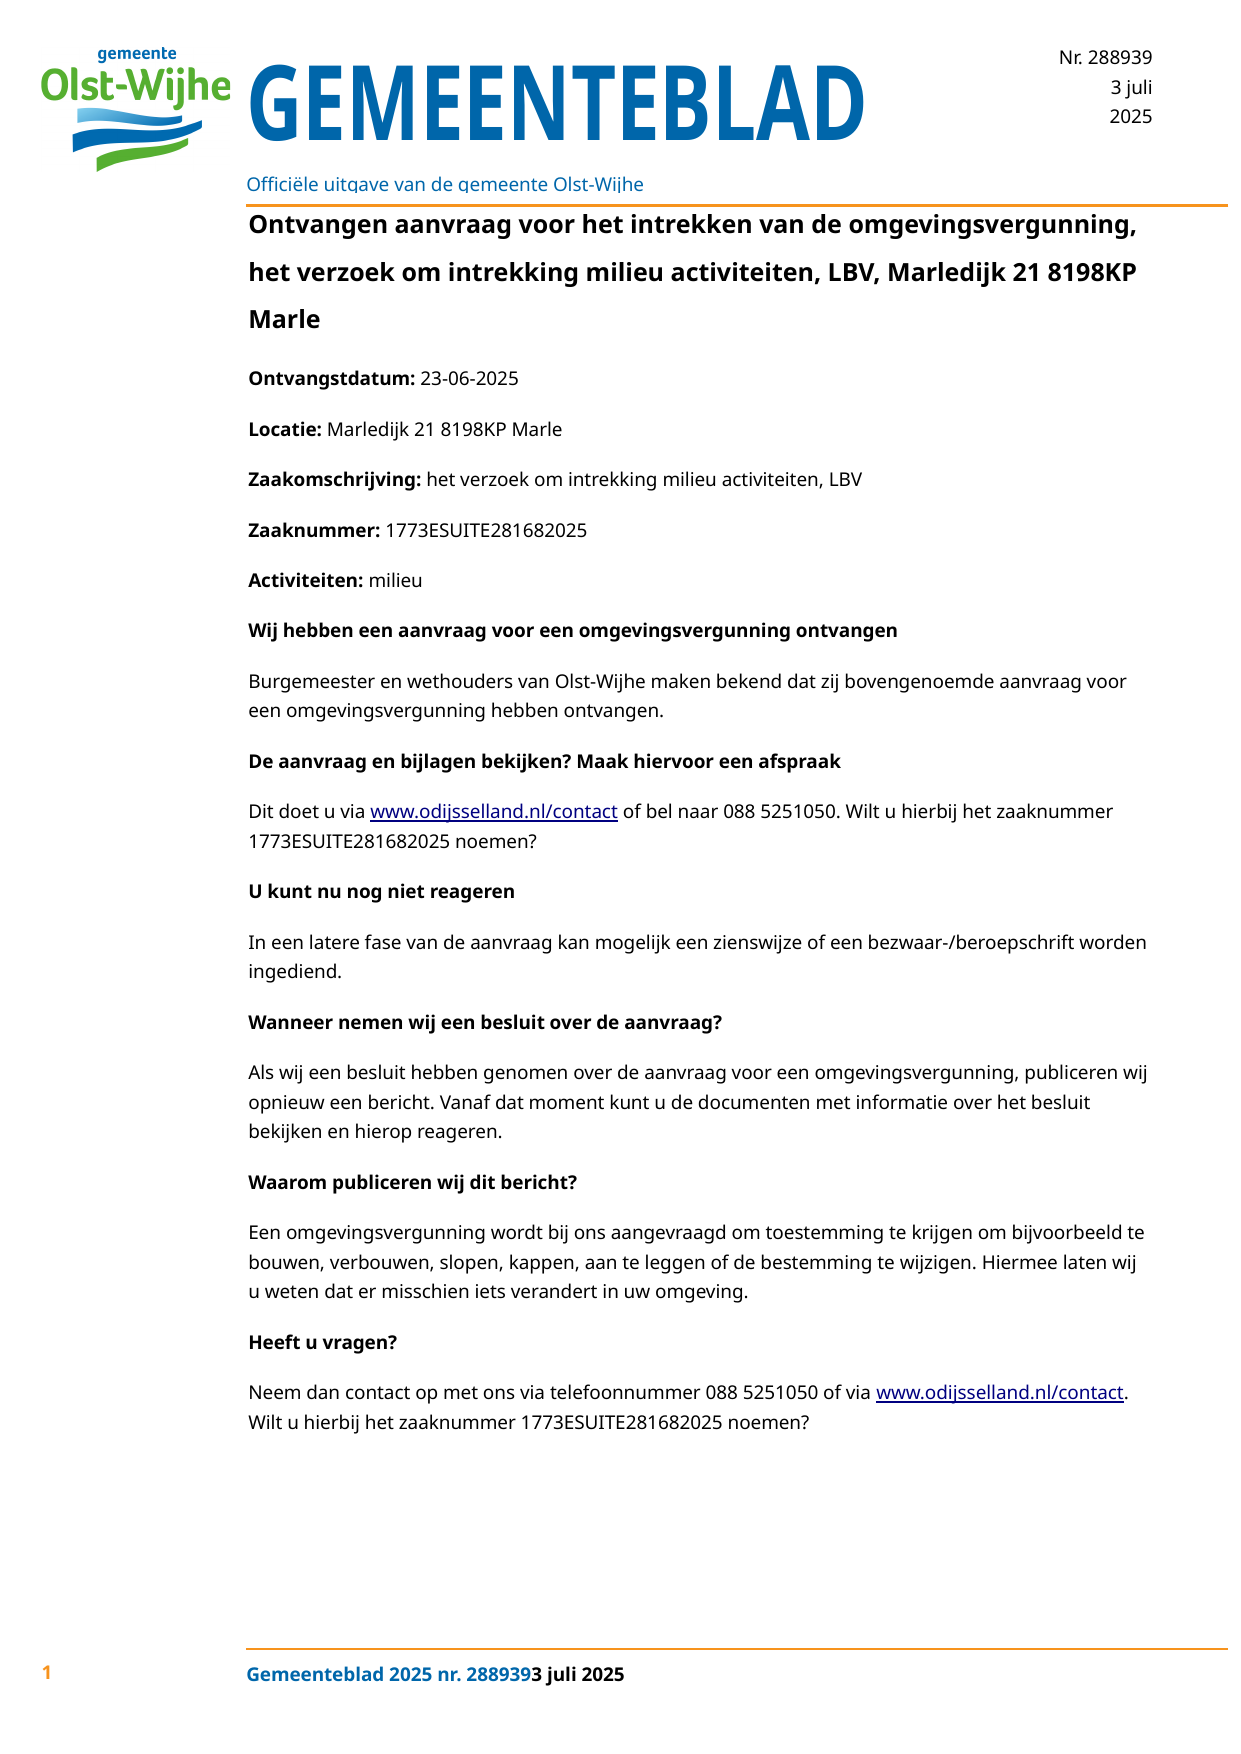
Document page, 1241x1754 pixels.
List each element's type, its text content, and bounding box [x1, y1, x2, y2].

picture [41, 47, 231, 172]
text Locatie: Marledijk 21 8198KP Marle [248, 416, 1152, 442]
text Ontvangstdatum: 23-06-2025 [248, 366, 1152, 391]
text Dit doet u via www.odijsselland.nl/contact of bel naar 088 5251050. Wilt u hierbij het zaaknummer 1773ESUITE281682025 noemen? [248, 798, 1152, 854]
text Ontvangen aanvraag voor het intrekken van de omgevingsvergunning, het verzoek om intrekking milieu activiteiten, LBV, Marledijk 21 8198KP Marle [248, 207, 1152, 336]
text Zaaknummer: 1773ESUITE281682025 [248, 517, 1152, 542]
text Burgemeester en wethouders van Olst-Wijhe maken bekend dat zij bovengenoemde aanvraag voor een omgevingsvergunning hebben ontvangen. [248, 668, 1152, 723]
text Zaakomschrijving: het verzoek om intrekking milieu activiteiten, LBV [248, 466, 1152, 492]
text De aanvraag en bijlagen bekijken? Maak hiervoor een afspraak [248, 748, 1152, 774]
text Neem dan contact op met ons via telefoonnummer 088 5251050 of via www.odijsselland.nl/contact. Wilt u hierbij het zaaknummer 1773ESUITE281682025 noemen? [248, 1379, 1152, 1434]
text Een omgevingsvergunning wordt bij ons aangevraagd om toestemming te krijgen om bijvoorbeeld te bouwen, verbouwen, slopen, kappen, aan te leggen of de bestemming te wijzigen. Hiermee laten wij u weten dat er misschien iets verandert in uw omgeving. [248, 1219, 1152, 1304]
text Waarom publiceren wij dit bericht? [248, 1169, 1152, 1194]
text Wanneer nemen wij een besluit over de aanvraag? [248, 1009, 1152, 1034]
text Wij hebben een aanvraag voor een omgevingsvergunning ontvangen [248, 618, 1152, 643]
text In een latere fase van de aanvraag kan mogelijk een zienswijze of een bezwaar-/beroepschrift worden ingediend. [248, 929, 1152, 984]
text Activiteiten: milieu [248, 567, 1152, 593]
text Heeft u vragen? [248, 1329, 1152, 1354]
text U kunt nu nog niet reageren [248, 878, 1152, 904]
text Als wij een besluit hebben genomen over de aanvraag voor een omgevingsvergunning, publiceren wij opnieuw een bericht. Vanaf dat moment kunt u de documenten met informatie over het besluit bekijken en hierop reageren. [248, 1059, 1152, 1144]
